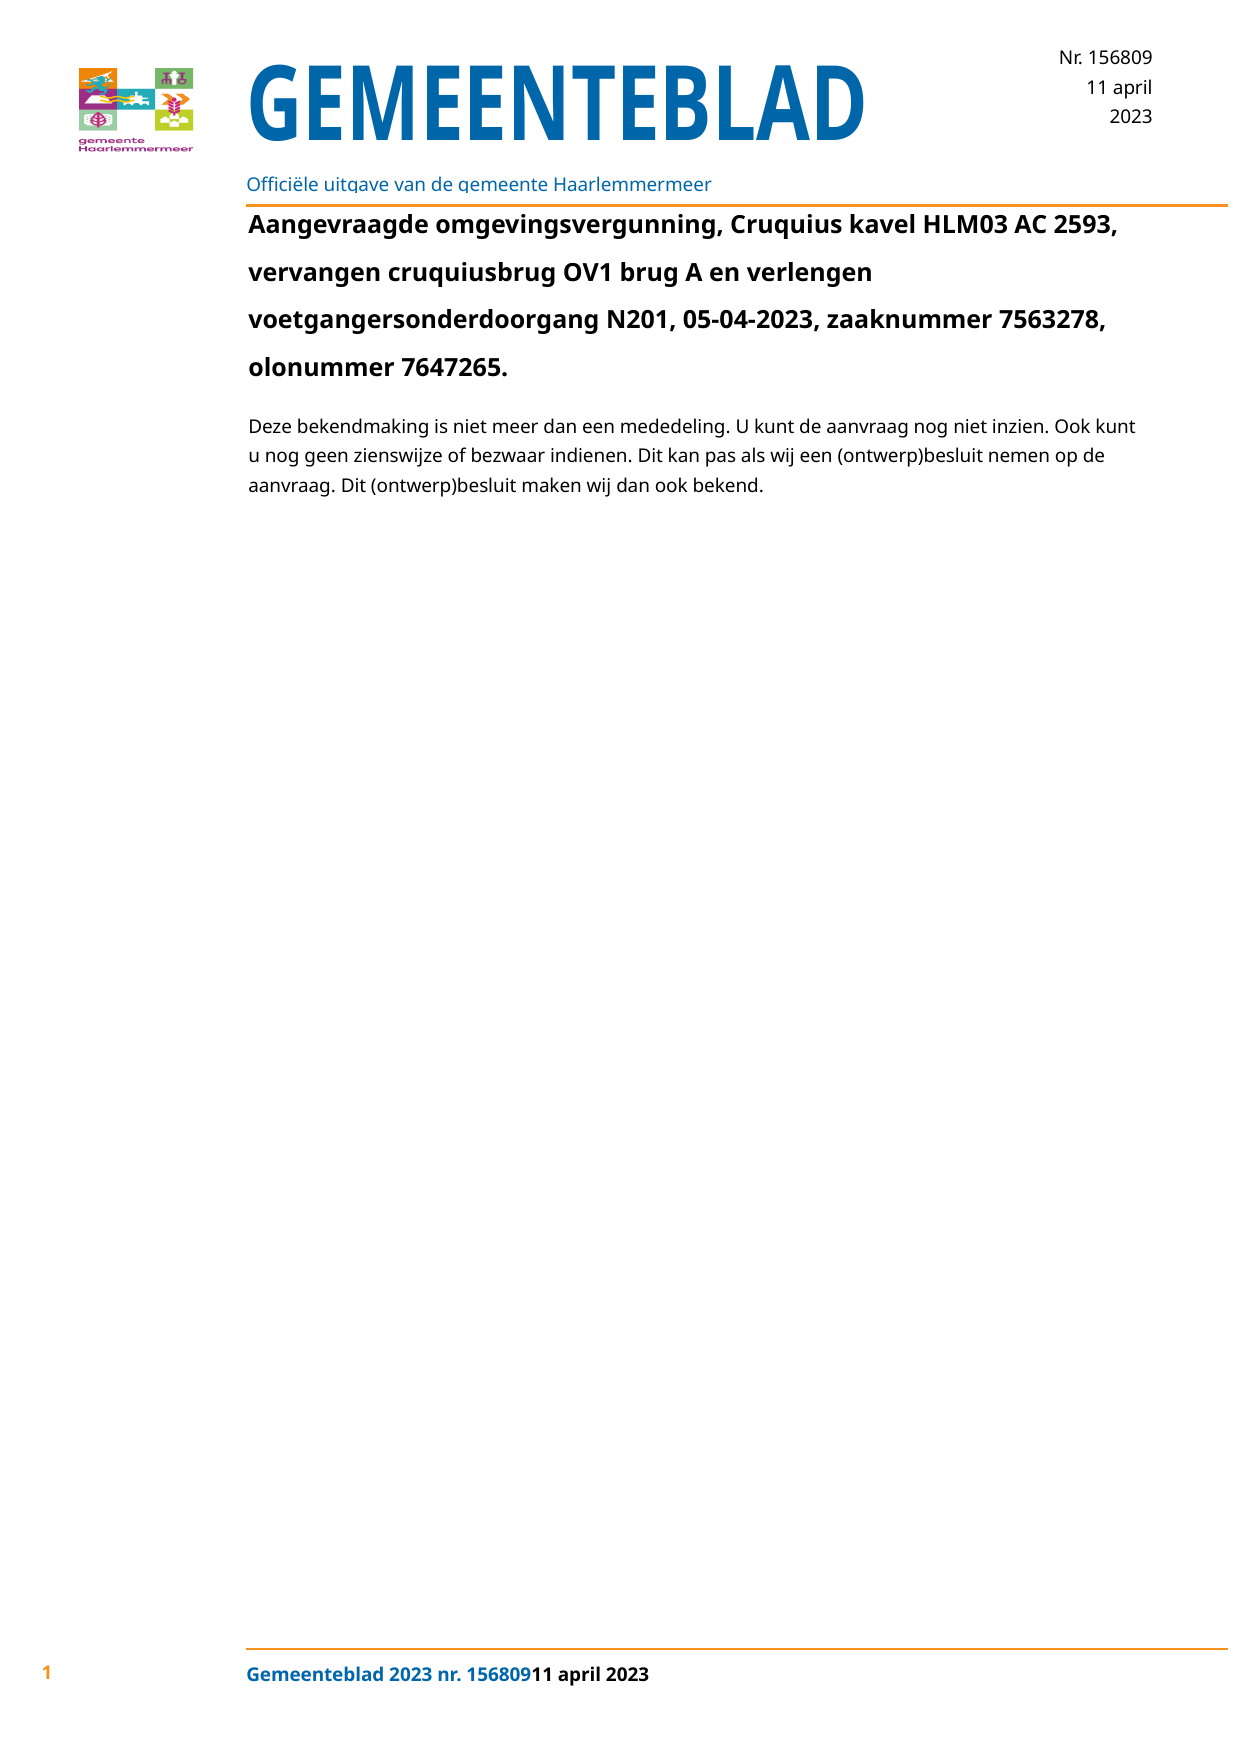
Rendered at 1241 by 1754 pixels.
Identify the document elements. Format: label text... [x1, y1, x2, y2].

text Aangevraagde omgevingsvergunning, Cruquius kavel HLM03 AC 2593, vervangen cruquiusbrug OV1 brug A en verlengen voetgangersonderdoorgang N201, 05-04-2023, zaaknummer 7563278, olonummer 7647265. [248, 207, 1152, 384]
text Deze bekendmaking is niet meer dan een mededeling. U kunt de aanvraag nog niet inzien. Ook kunt u nog geen zienswijze of bezwaar indienen. Dit kan pas als wij een (ontwerp)besluit nemen op de aanvraag. Dit (ontwerp)besluit maken wij dan ook bekend. [248, 413, 1152, 498]
picture [41, 47, 231, 172]
